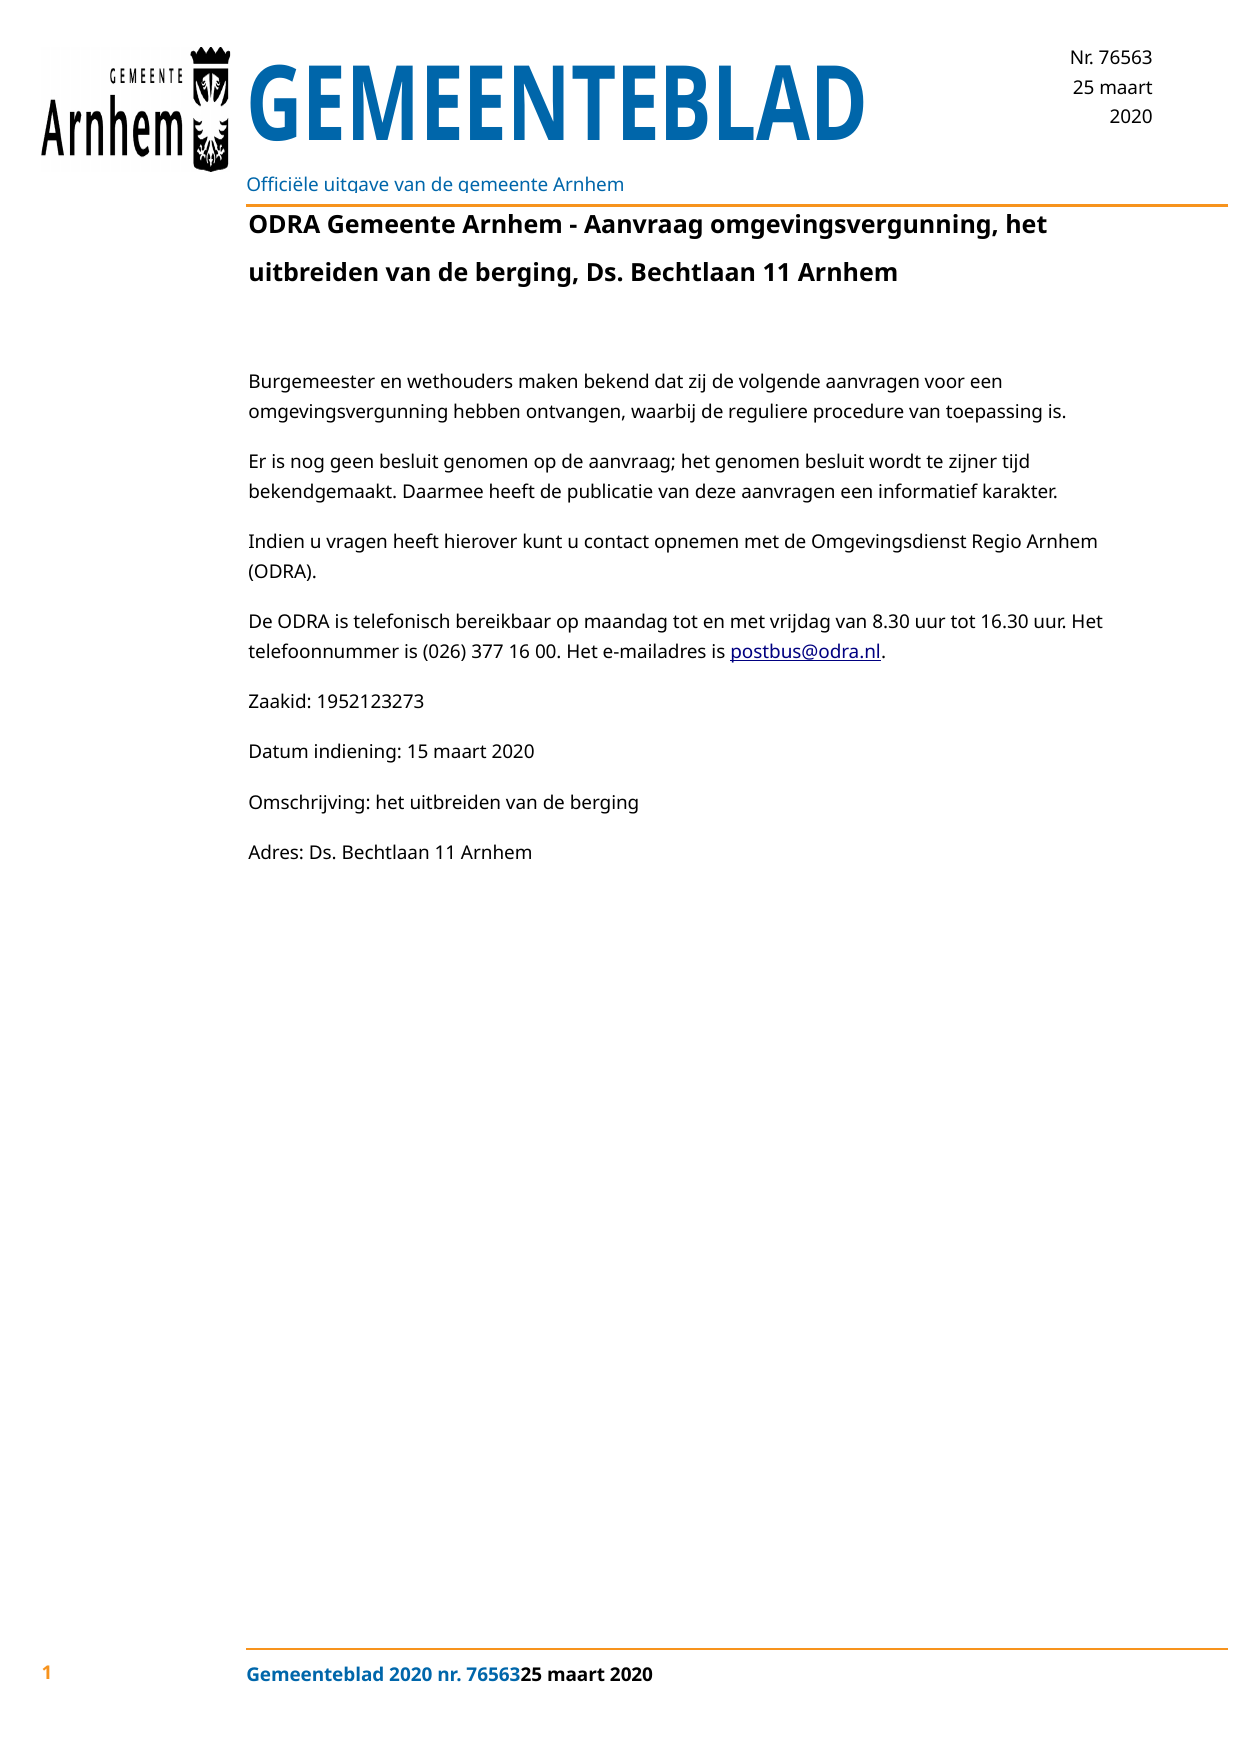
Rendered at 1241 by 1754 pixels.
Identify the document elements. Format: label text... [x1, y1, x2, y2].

text Adres: Ds. Bechtlaan 11 Arnhem [248, 839, 1152, 865]
text Burgemeester en wethouders maken bekend dat zij de volgende aanvragen voor een omgevingsvergunning hebben ontvangen, waarbij de reguliere procedure van toepassing is. [248, 368, 1152, 424]
picture [41, 47, 231, 172]
text Datum indiening: 15 maart 2020 [248, 739, 1152, 764]
text Omschrijving: het uitbreiden van de berging [248, 789, 1152, 815]
text Zaakid: 1952123273 [248, 688, 1152, 714]
text ODRA Gemeente Arnhem - Aanvraag omgevingsvergunning, het uitbreiden van de berging, Ds. Bechtlaan 11 Arnhem [248, 207, 1152, 288]
text De ODRA is telefonisch bereikbaar op maandag tot en met vrijdag van 8.30 uur tot 16.30 uur. Het telefoonnummer is (026) 377 16 00. Het e-mailadres is postbus@odra.nl. [248, 608, 1152, 664]
text Indien u vragen heeft hierover kunt u contact opnemen met de Omgevingsdienst Regio Arnhem (ODRA). [248, 528, 1152, 584]
text Er is nog geen besluit genomen op de aanvraag; het genomen besluit wordt te zijner tijd bekendgemaakt. Daarmee heeft de publicatie van deze aanvragen een informatief karakter. [248, 448, 1152, 504]
